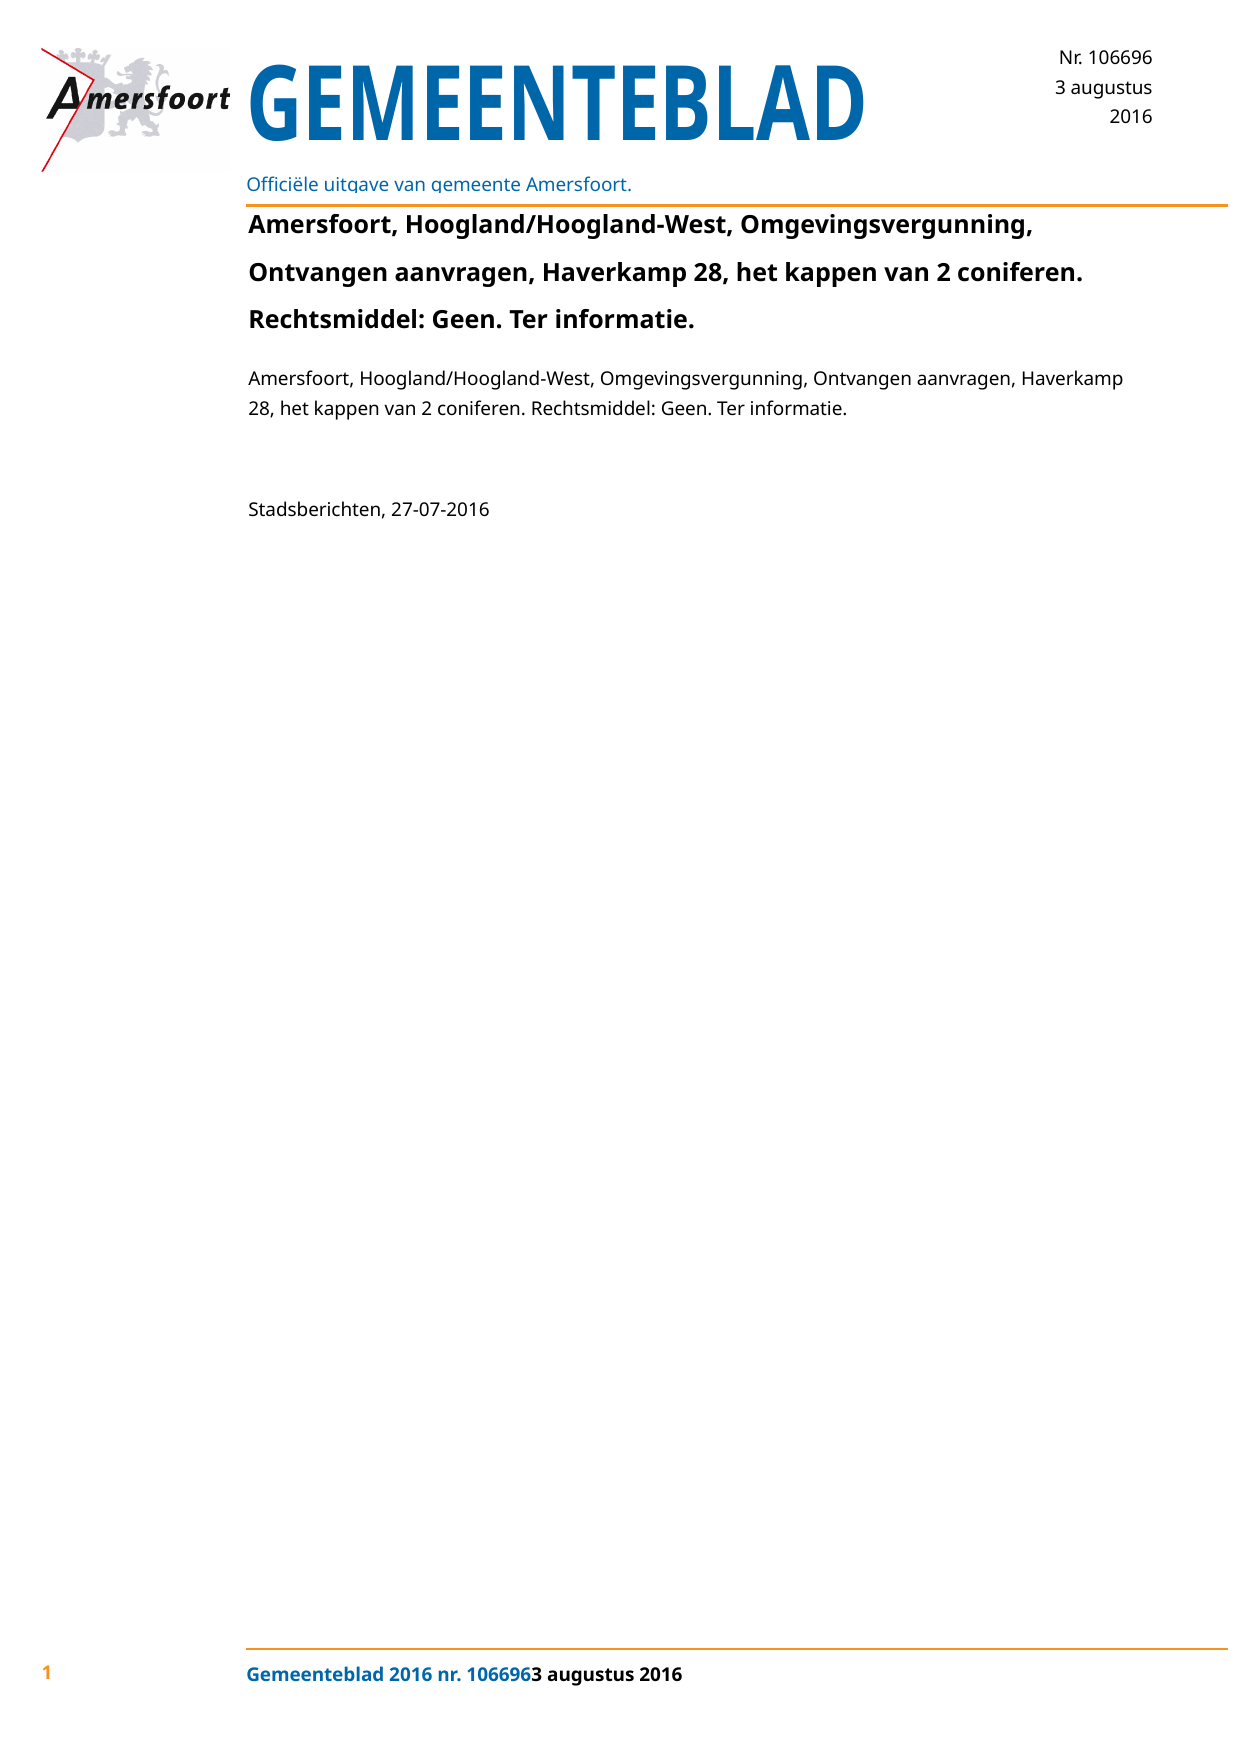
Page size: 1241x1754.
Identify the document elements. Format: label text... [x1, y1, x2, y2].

picture [41, 47, 231, 172]
text Amersfoort, Hoogland/Hoogland-West, Omgevingsvergunning, Ontvangen aanvragen, Haverkamp 28, het kappen van 2 coniferen. Rechtsmiddel: Geen. Ter informatie. [248, 366, 1152, 421]
text Stadsberichten, 27-07-2016 [248, 496, 1152, 522]
text Amersfoort, Hoogland/Hoogland-West, Omgevingsvergunning, Ontvangen aanvragen, Haverkamp 28, het kappen van 2 coniferen. Rechtsmiddel: Geen. Ter informatie. [248, 207, 1152, 336]
